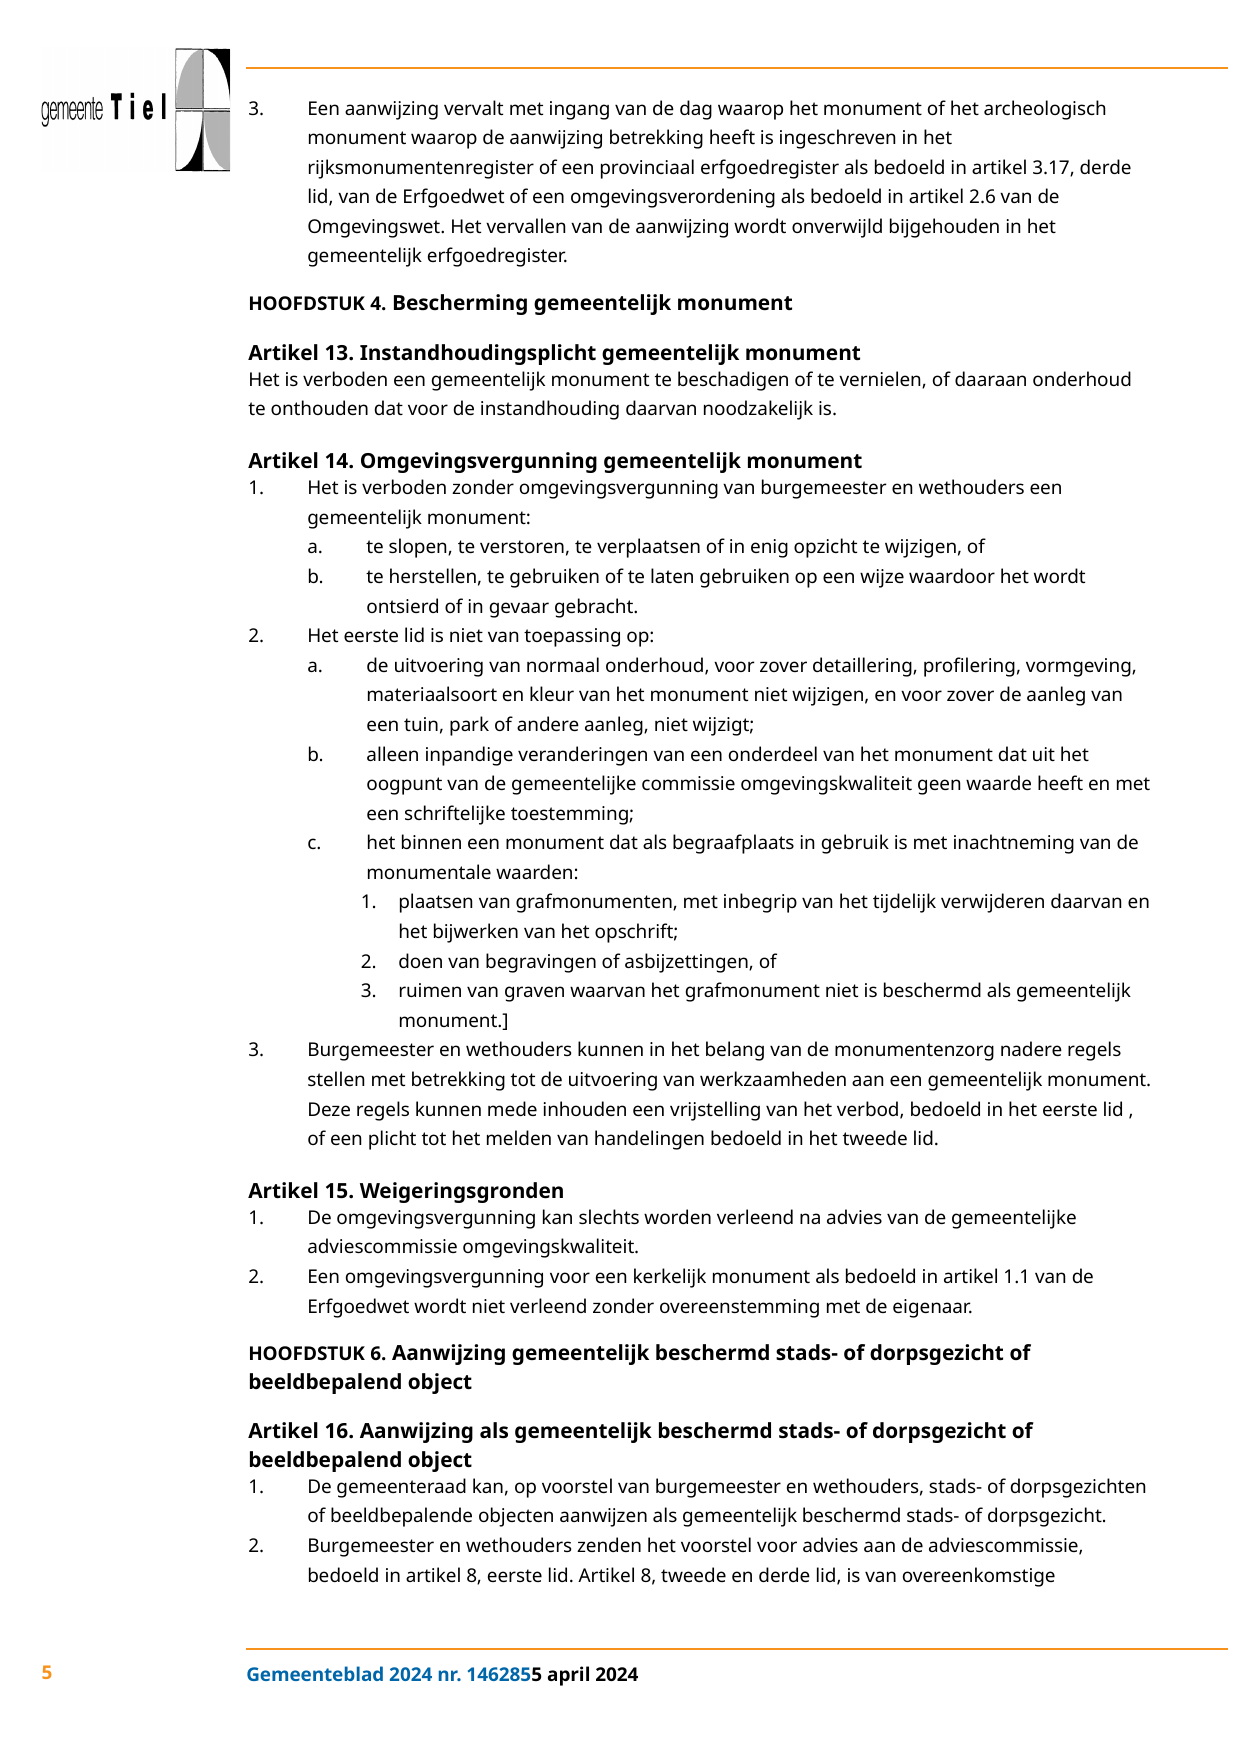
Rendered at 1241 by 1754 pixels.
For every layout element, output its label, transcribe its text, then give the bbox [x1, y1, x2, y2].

list doen van begravingen of asbijzettingen, of [361, 948, 1152, 973]
list ruimen van graven waarvan het grafmonument niet is beschermd als gemeentelijk monument.] [361, 977, 1152, 1033]
picture [41, 47, 231, 172]
text HOOFDSTUK 6. Aanwijzing gemeentelijk beschermd stads- of dorpsgezicht of beeldbepalend object [248, 1338, 1152, 1395]
list Burgemeester en wethouders kunnen in het belang van de monumentenzorg nadere regels stellen met betrekking tot de uitvoering van werkzaamheden aan een gemeentelijk monument. Deze regels kunnen mede inhouden een vrijstelling van het verbod, bedoeld in het eerste lid , of een plicht tot het melden van handelingen bedoeld in het tweede lid. [248, 1037, 1152, 1151]
list te slopen, te verstoren, te verplaatsen of in enig opzicht te wijzigen, of [307, 534, 1152, 559]
text Artikel 13. Instandhoudingsplicht gemeentelijk monument [248, 338, 1152, 366]
list alleen inpandige veranderingen van een onderdeel van het monument dat uit het oogpunt van de gemeentelijke commissie omgevingskwaliteit geen waarde heeft en met een schriftelijke toestemming; [307, 741, 1152, 826]
list Een aanwijzing vervalt met ingang van de dag waarop het monument of het archeologisch monument waarop de aanwijzing betrekking heeft is ingeschreven in het rijksmonumentenregister of een provinciaal erfgoedregister als bedoeld in artikel 3.17, derde lid, van de Erfgoedwet of een omgevingsverordening als bedoeld in artikel 2.6 van de Omgevingswet. Het vervallen van de aanwijzing wordt onverwijld bijgehouden in het gemeentelijk erfgoedregister. [248, 95, 1152, 268]
text HOOFDSTUK 4. Bescherming gemeentelijk monument [248, 288, 1152, 317]
text Artikel 16. Aanwijzing als gemeentelijk beschermd stads- of dorpsgezicht of beeldbepalend object [248, 1416, 1152, 1473]
list het binnen een monument dat als begraafplaats in gebruik is met inachtneming van de monumentale waarden: [307, 829, 1152, 885]
list de uitvoering van normaal onderhoud, voor zover detaillering, profilering, vormgeving, materiaalsoort en kleur van het monument niet wijzigen, en voor zover de aanleg van een tuin, park of andere aanleg, niet wijzigt; [307, 652, 1152, 737]
list De gemeenteraad kan, op voorstel van burgemeester en wethouders, stads- of dorpsgezichten of beeldbepalende objecten aanwijzen als gemeentelijk beschermd stads- of dorpsgezicht. [248, 1473, 1152, 1528]
text Het is verboden een gemeentelijk monument te beschadigen of te vernielen, of daaraan onderhoud te onthouden dat voor de instandhouding daarvan noodzakelijk is. [248, 366, 1152, 421]
list te herstellen, te gebruiken of te laten gebruiken op een wijze waardoor het wordt ontsierd of in gevaar gebracht. [307, 563, 1152, 618]
list Het eerste lid is niet van toepassing op: [248, 622, 1152, 648]
list Burgemeester en wethouders zenden het voorstel voor advies aan de adviescommissie, bedoeld in artikel 8, eerste lid. Artikel 8, tweede en derde lid, is van overeenkomstige [248, 1532, 1152, 1588]
list Het is verboden zonder omgevingsvergunning van burgemeester en wethouders een gemeentelijk monument: [248, 474, 1152, 530]
text Artikel 15. Weigeringsgronden [248, 1176, 1152, 1204]
list De omgevingsvergunning kan slechts worden verleend na advies van de gemeentelijke adviescommissie omgevingskwaliteit. [248, 1204, 1152, 1259]
list plaatsen van grafmonumenten, met inbegrip van het tijdelijk verwijderen daarvan en het bijwerken van het opschrift; [361, 889, 1152, 944]
list Een omgevingsvergunning voor een kerkelijk monument als bedoeld in artikel 1.1 van de Erfgoedwet wordt niet verleend zonder overeenstemming met de eigenaar. [248, 1263, 1152, 1319]
text Artikel 14. Omgevingsvergunning gemeentelijk monument [248, 446, 1152, 474]
